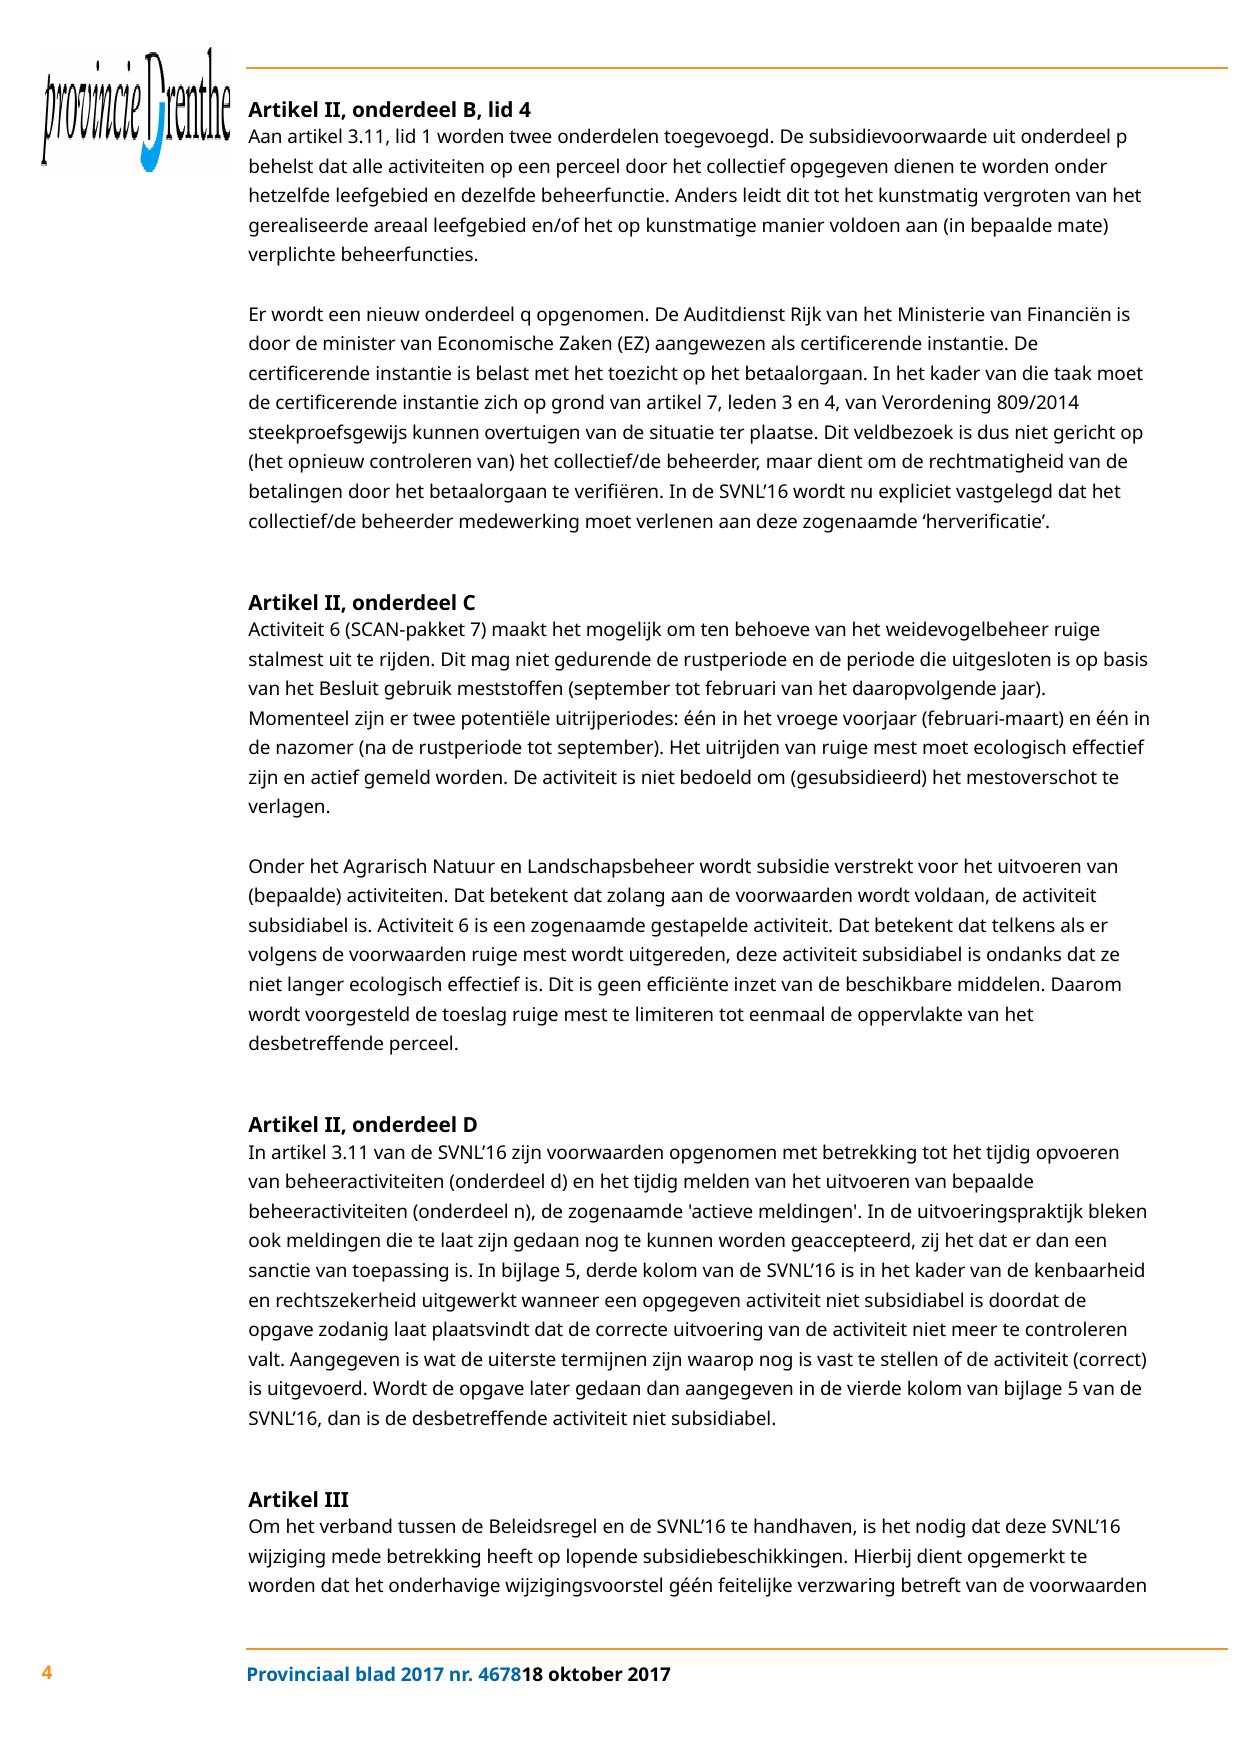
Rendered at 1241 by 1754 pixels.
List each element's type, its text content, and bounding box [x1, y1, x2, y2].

text Onder het Agrarisch Natuur en Landschapsbeheer wordt subsidie verstrekt voor het uitvoeren van (bepaalde) activiteiten. Dat betekent dat zolang aan de voorwaarden wordt voldaan, de activiteit subsidiabel is. Activiteit 6 is een zogenaamde gestapelde activiteit. Dat betekent dat telkens als er volgens de voorwaarden ruige mest wordt uitgereden, deze activiteit subsidiabel is ondanks dat ze niet langer ecologisch effectief is. Dit is geen efficiënte inzet van de beschikbare middelen. Daarom wordt voorgesteld de toeslag ruige mest te limiteren tot eenmaal de oppervlakte van het desbetreffende perceel. [248, 853, 1152, 1056]
text Artikel II, onderdeel B, lid 4 [248, 95, 1152, 123]
text Artikel II, onderdeel D [248, 1110, 1152, 1139]
picture [41, 47, 231, 172]
text Activiteit 6 (SCAN-pakket 7) maakt het mogelijk om ten behoeve van het weidevogelbeheer ruige stalmest uit te rijden. Dit mag niet gedurende de rustperiode en de periode die uitgesloten is op basis van het Besluit gebruik meststoffen (september tot februari van het daaropvolgende jaar). Momenteel zijn er twee potentiële uitrijperiodes: één in het vroege voorjaar (februari-maart) en één in de nazomer (na de rustperiode tot september). Het uitrijden van ruige mest moet ecologisch effectief zijn en actief gemeld worden. De activiteit is niet bedoeld om (gesubsidieerd) het mestoverschot te verlagen. [248, 616, 1152, 819]
text Er wordt een nieuw onderdeel q opgenomen. De Auditdienst Rijk van het Ministerie van Financiën is door de minister van Economische Zaken (EZ) aangewezen als certificerende instantie. De certificerende instantie is belast met het toezicht op het betaalorgaan. In het kader van die taak moet de certificerende instantie zich op grond van artikel 7, leden 3 en 4, van Verordening 809/2014 steekproefsgewijs kunnen overtuigen van de situatie ter plaatse. Dit veldbezoek is dus niet gericht op (het opnieuw controleren van) het collectief/de beheerder, maar dient om de rechtmatigheid van de betalingen door het betaalorgaan te verifiëren. In de SVNL’16 wordt nu expliciet vastgelegd dat het collectief/de beheerder medewerking moet verlenen aan deze zogenaamde ‘herverificatie’. [248, 301, 1152, 533]
text Aan artikel 3.11, lid 1 worden twee onderdelen toegevoegd. De subsidievoorwaarde uit onderdeel p behelst dat alle activiteiten op een perceel door het collectief opgegeven dienen te worden onder hetzelfde leefgebied en dezelfde beheerfunctie. Anders leidt dit tot het kunstmatig vergroten van het gerealiseerde areaal leefgebied en/of het op kunstmatige manier voldoen aan (in bepaalde mate) verplichte beheerfuncties. [248, 123, 1152, 267]
text Artikel II, onderdeel C [248, 588, 1152, 616]
text In artikel 3.11 van de SVNL’16 zijn voorwaarden opgenomen met betrekking tot het tijdig opvoeren van beheeractiviteiten (onderdeel d) en het tijdig melden van het uitvoeren van bepaalde beheeractiviteiten (onderdeel n), de zogenaamde 'actieve meldingen'. In de uitvoeringspraktijk bleken ook meldingen die te laat zijn gedaan nog te kunnen worden geaccepteerd, zij het dat er dan een sanctie van toepassing is. In bijlage 5, derde kolom van de SVNL’16 is in het kader van de kenbaarheid en rechtszekerheid uitgewerkt wanneer een opgegeven activiteit niet subsidiabel is doordat de opgave zodanig laat plaatsvindt dat de correcte uitvoering van de activiteit niet meer te controleren valt. Aangegeven is wat de uiterste termijnen zijn waarop nog is vast te stellen of de activiteit (correct) is uitgevoerd. Wordt de opgave later gedaan dan aangegeven in de vierde kolom van bijlage 5 van de SVNL’16, dan is de desbetreffende activiteit niet subsidiabel. [248, 1139, 1152, 1431]
text Artikel III [248, 1485, 1152, 1513]
text Om het verband tussen de Beleidsregel en de SVNL’16 te handhaven, is het nodig dat deze SVNL’16 wijziging mede betrekking heeft op lopende subsidiebeschikkingen. Hierbij dient opgemerkt te worden dat het onderhavige wijzigingsvoorstel géén feitelijke verzwaring betreft van de voorwaarden [248, 1513, 1152, 1598]
